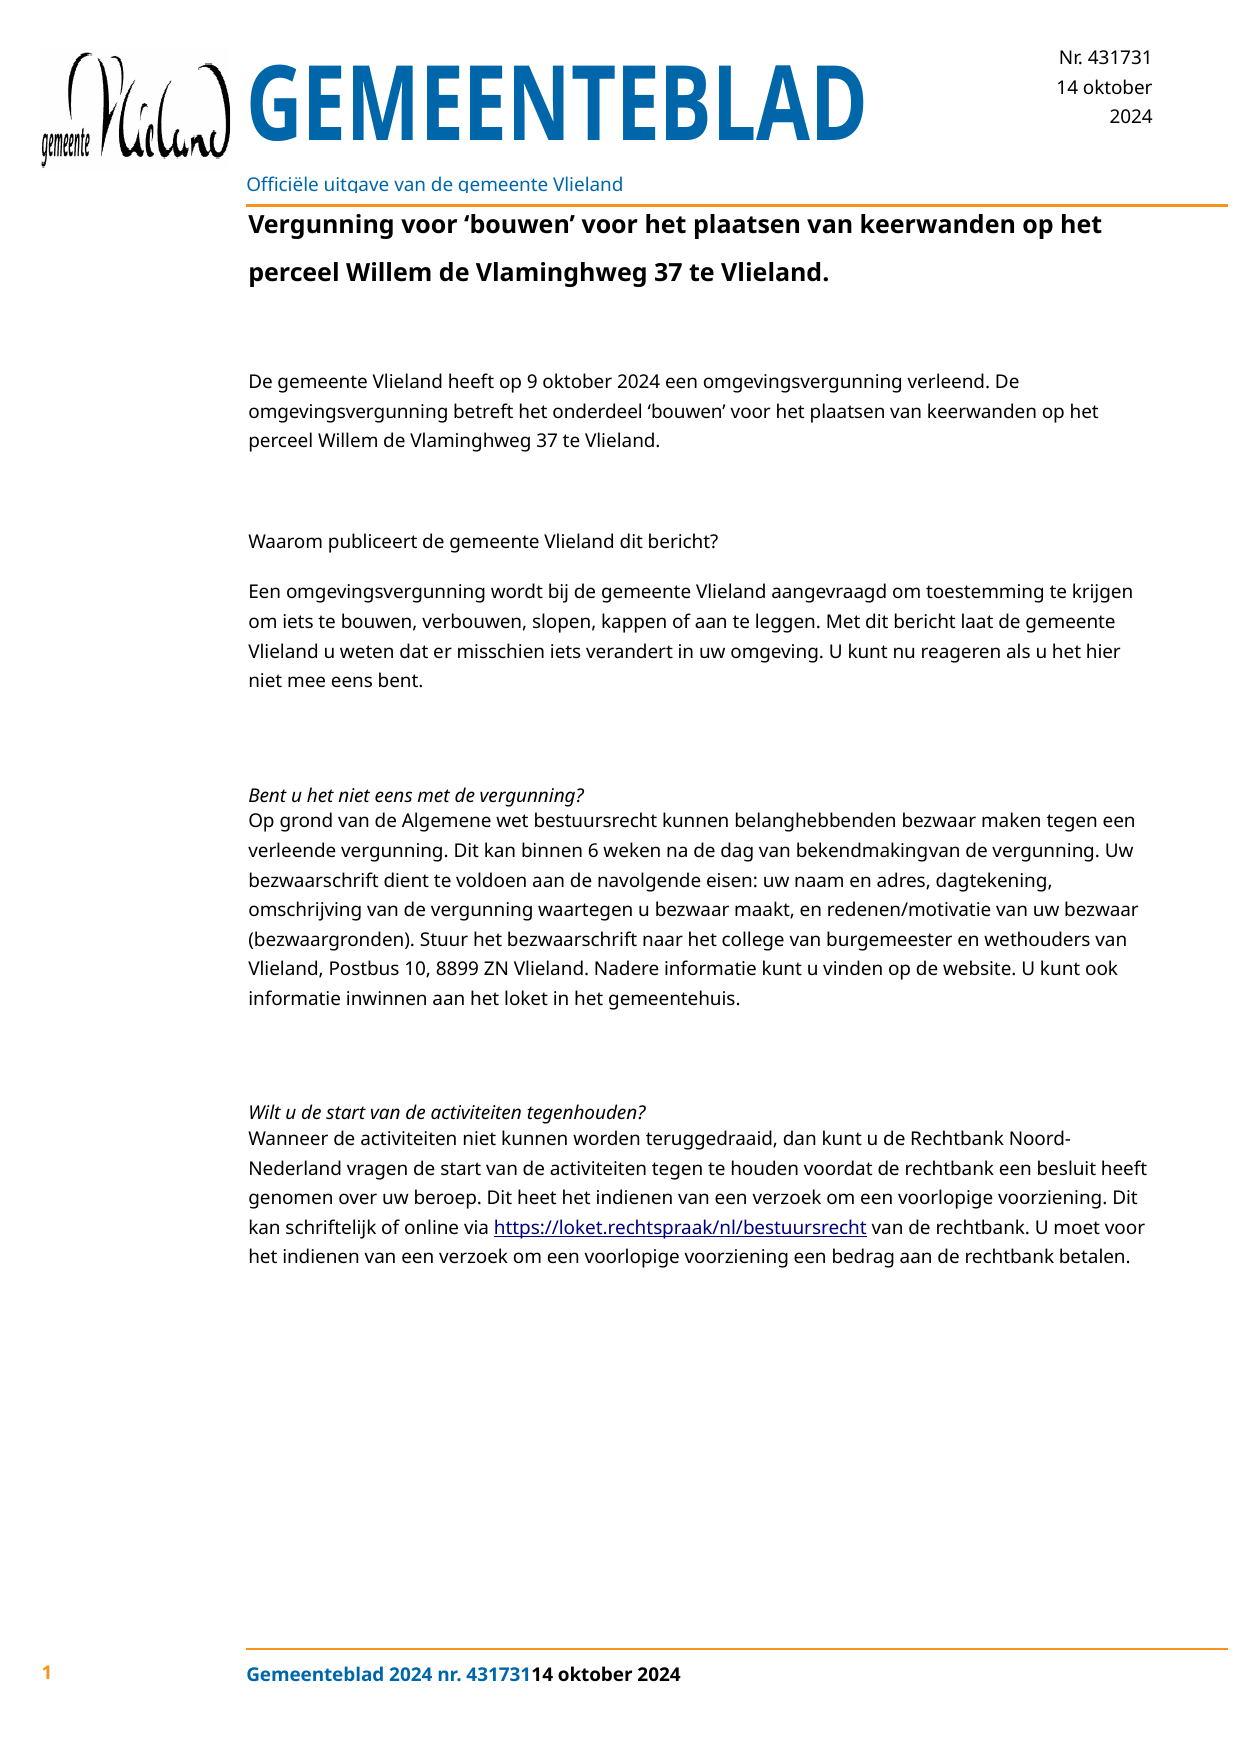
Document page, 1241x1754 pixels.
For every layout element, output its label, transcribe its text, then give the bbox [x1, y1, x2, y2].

text Waarom publiceert de gemeente Vlieland dit bericht? [248, 528, 1152, 554]
text Vergunning voor ‘bouwen’ voor het plaatsen van keerwanden op het perceel Willem de Vlaminghweg 37 te Vlieland. [248, 207, 1152, 288]
text Wilt u de start van de activiteiten tegenhouden? [248, 1099, 1152, 1125]
text Op grond van de Algemene wet bestuursrecht kunnen belanghebbenden bezwaar maken tegen een verleende vergunning. Dit kan binnen 6 weken na de dag van bekendmakingvan de vergunning. Uw bezwaarschrift dient te voldoen aan de navolgende eisen: uw naam en adres, dagtekening, omschrijving van de vergunning waartegen u bezwaar maakt, en redenen/motivatie van uw bezwaar (bezwaargronden). Stuur het bezwaarschrift naar het college van burgemeester en wethouders van Vlieland, Postbus 10, 8899 ZN Vlieland. Nadere informatie kunt u vinden op de website. U kunt ook informatie inwinnen aan het loket in het gemeentehuis. [248, 808, 1152, 1011]
text Een omgevingsvergunning wordt bij de gemeente Vlieland aangevraagd om toestemming te krijgen om iets te bouwen, verbouwen, slopen, kappen of aan te leggen. Met dit bericht laat de gemeente Vlieland u weten dat er misschien iets verandert in uw omgeving. U kunt nu reageren als u het hier niet mee eens bent. [248, 579, 1152, 693]
text De gemeente Vlieland heeft op 9 oktober 2024 een omgevingsvergunning verleend. De omgevingsvergunning betreft het onderdeel ‘bouwen’ voor het plaatsen van keerwanden op het perceel Willem de Vlaminghweg 37 te Vlieland. [248, 368, 1152, 453]
text Wanneer de activiteiten niet kunnen worden teruggedraaid, dan kunt u de Rechtbank Noord-Nederland vragen de start van de activiteiten tegen te houden voordat de rechtbank een besluit heeft genomen over uw beroep. Dit heet het indienen van een verzoek om een voorlopige voorziening. Dit kan schriftelijk of online via https://loket.rechtspraak/nl/bestuursrecht van de rechtbank. U moet voor het indienen van een verzoek om een voorlopige voorziening een bedrag aan de rechtbank betalen. [248, 1125, 1152, 1269]
picture [41, 47, 231, 172]
text Bent u het niet eens met de vergunning? [248, 782, 1152, 808]
